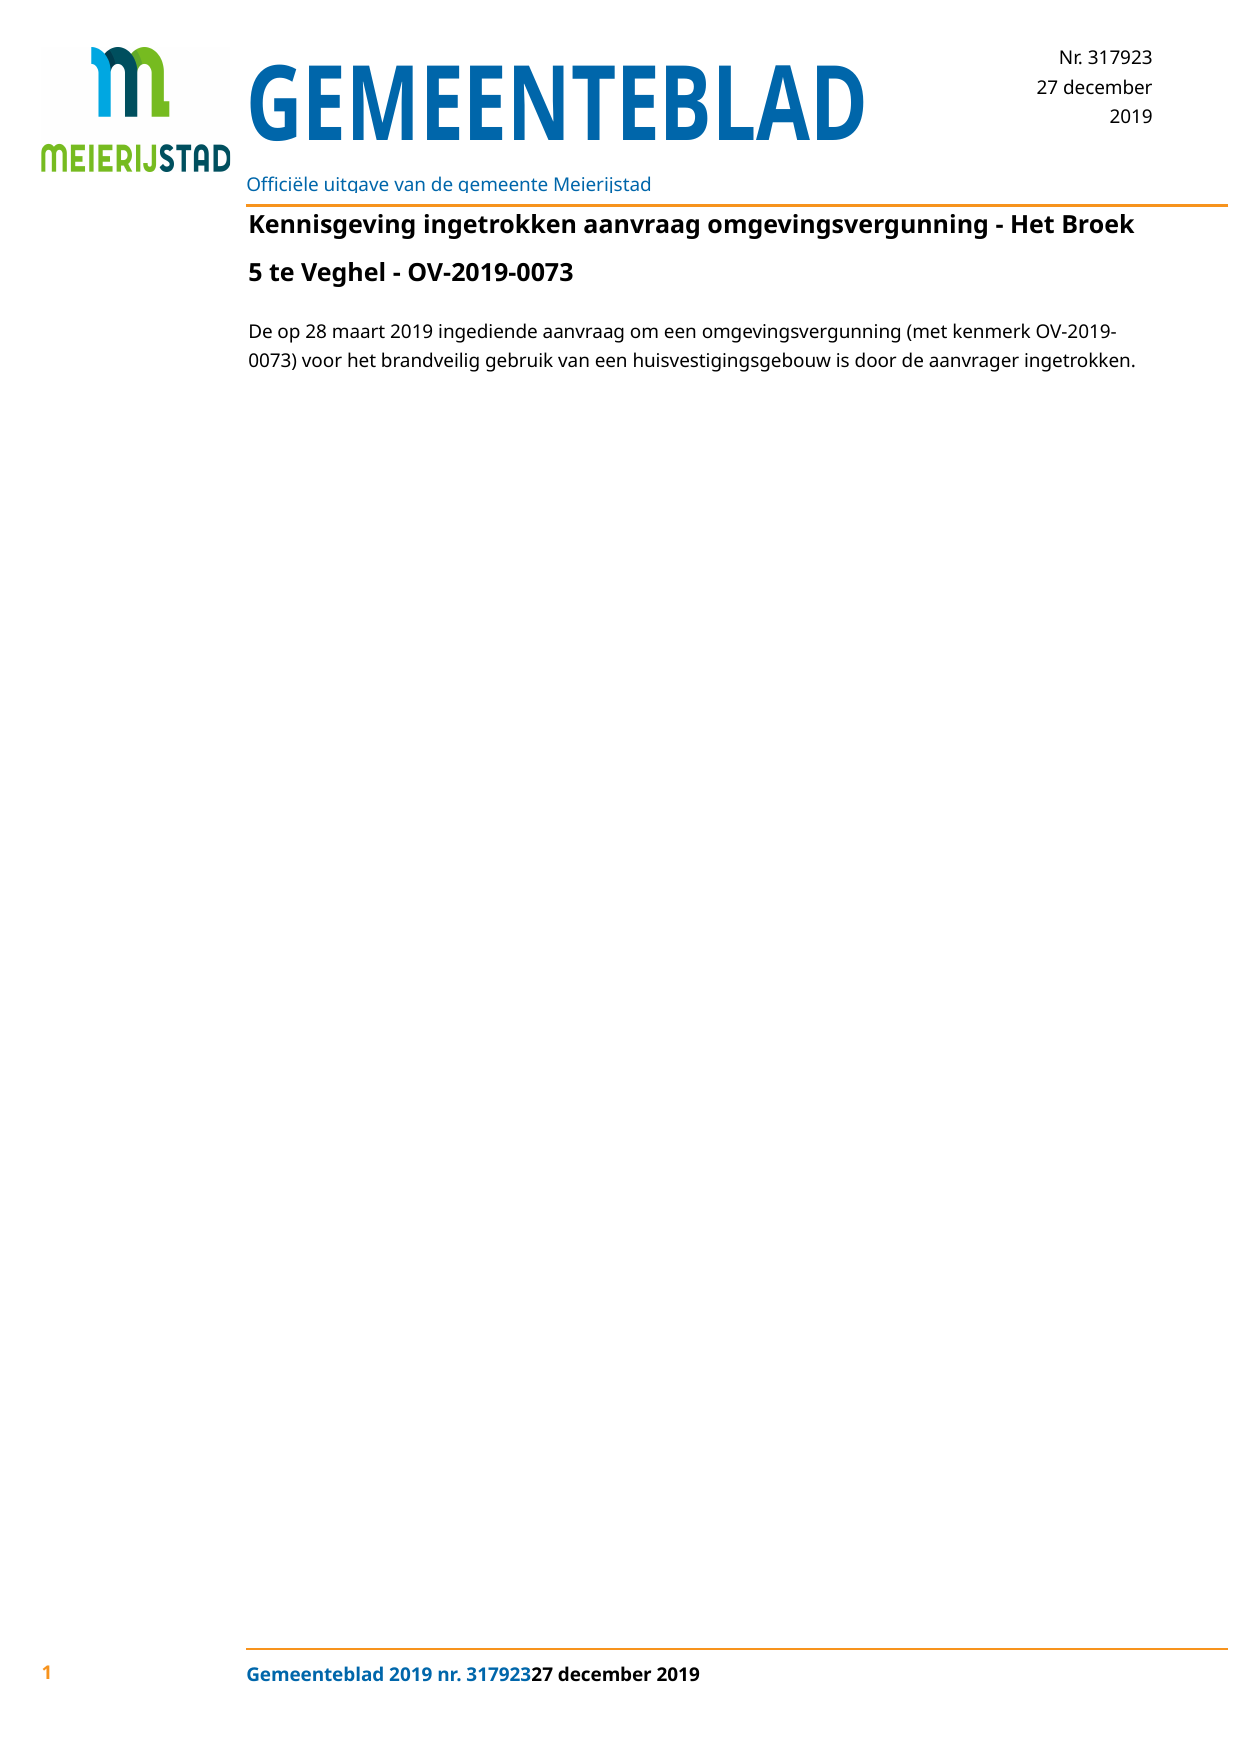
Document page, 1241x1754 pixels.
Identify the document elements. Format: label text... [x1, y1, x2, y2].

text Kennisgeving ingetrokken aanvraag omgevingsvergunning - Het Broek 5 te Veghel - OV-2019-0073 [248, 207, 1152, 288]
text De op 28 maart 2019 ingediende aanvraag om een omgevingsvergunning (met kenmerk OV-2019-0073) voor het brandveilig gebruik van een huisvestigingsgebouw is door de aanvrager ingetrokken. [248, 318, 1152, 373]
picture [41, 47, 231, 172]
